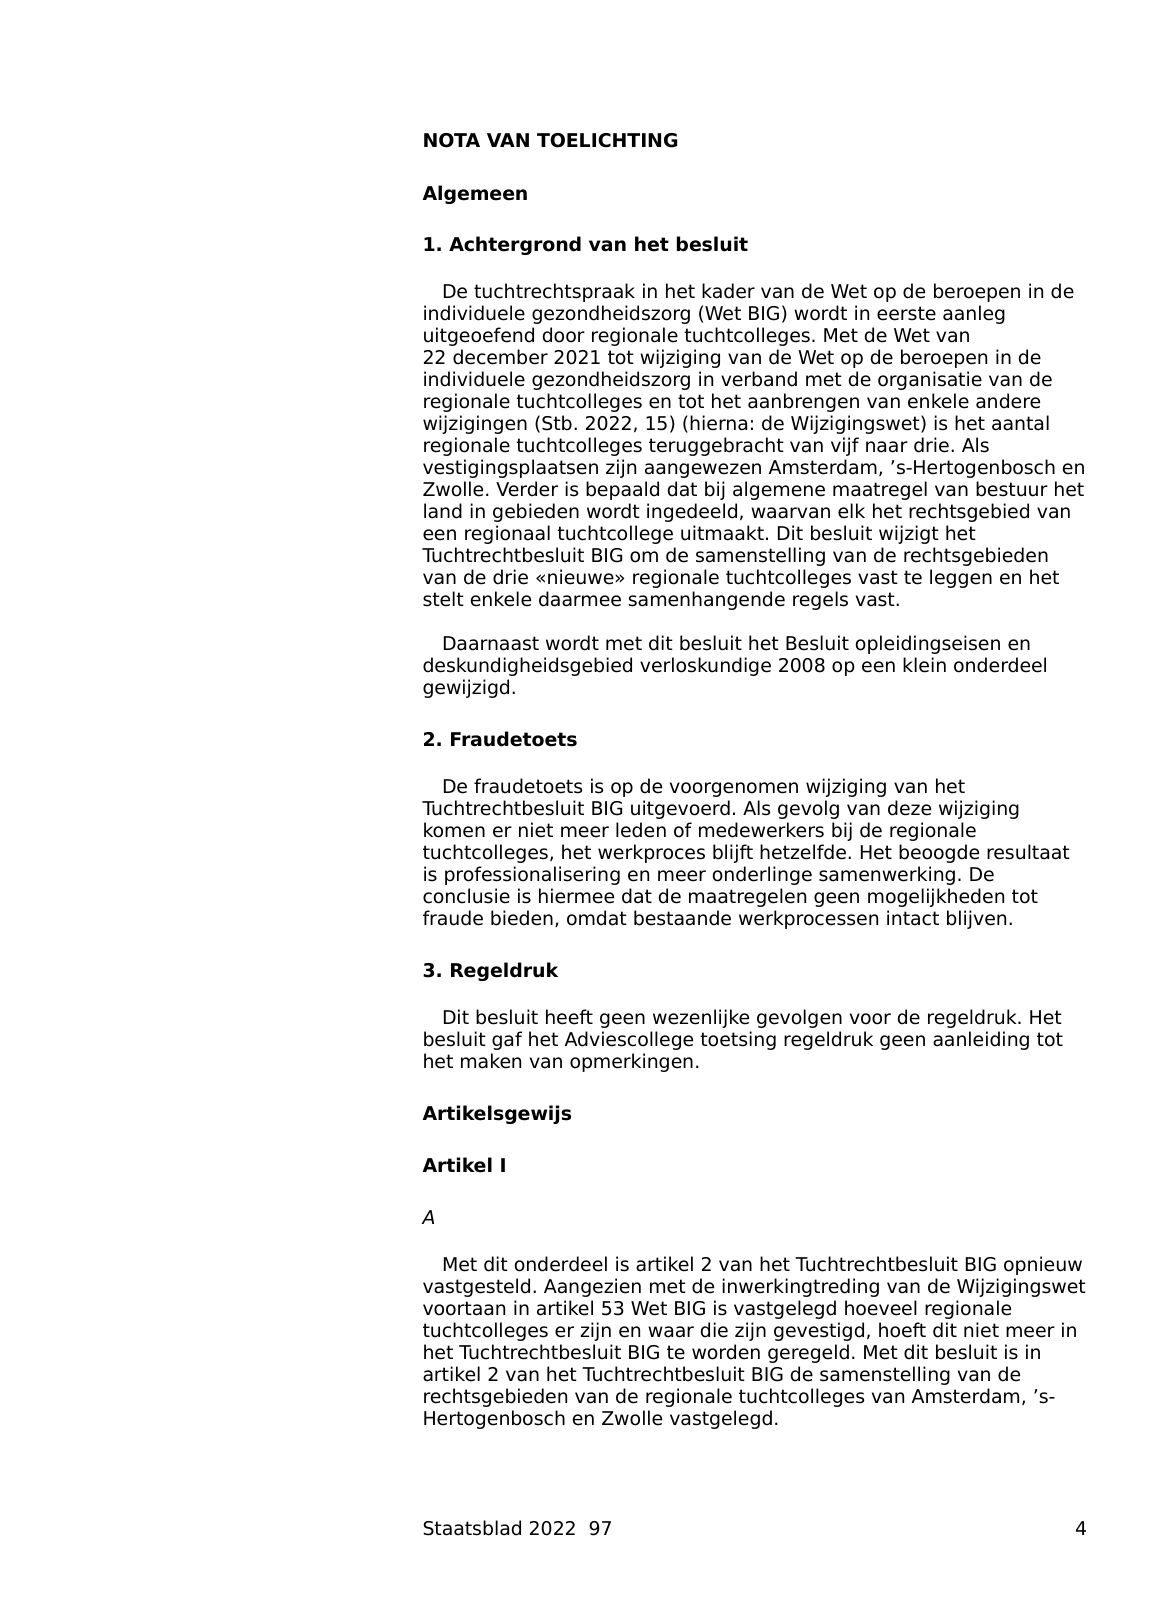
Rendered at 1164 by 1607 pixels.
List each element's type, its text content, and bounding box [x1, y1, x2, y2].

subtitle NOTA VAN TOELICHTING [422, 130, 1087, 152]
text Dit besluit heeft geen wezenlijke gevolgen voor de regeldruk. Het besluit gaf het Adviescollege toetsing regeldruk geen aanleiding tot het maken van opmerkingen. [422, 1007, 1087, 1073]
text De fraudetoets is op de voorgenomen wijziging van het Tuchtrechtbesluit BIG uitgevoerd. Als gevolg van deze wijziging komen er niet meer leden of medewerkers bij de regionale tuchtcolleges, het werkproces blijft hetzelfde. Het beoogde resultaat is professionalisering en meer onderlinge samenwerking. De conclusie is hiermee dat de maatregelen geen mogelijkheden tot fraude bieden, omdat bestaande werkprocessen intact blijven. [422, 776, 1087, 930]
subtitle Algemeen [422, 182, 1087, 204]
subtitle 2. Fraudetoets [422, 729, 1087, 751]
text De tuchtrechtspraak in het kader van de Wet op de beroepen in de individuele gezondheidszorg (Wet BIG) wordt in eerste aanleg uitgeoefend door regionale tuchtcolleges. Met de Wet van 22 december 2021 tot wijziging van de Wet op de beroepen in de individuele gezondheidszorg in verband met de organisatie van de regionale tuchtcolleges en tot het aanbrengen van enkele andere wijzigingen (Stb. 2022, 15) (hierna: de Wijzigingswet) is het aantal regionale tuchtcolleges teruggebracht van vijf naar drie. Als vestigingsplaatsen zijn aangewezen Amsterdam, ’s-Hertogenbosch en Zwolle. Verder is bepaald dat bij algemene maatregel van bestuur het land in gebieden wordt ingedeeld, waarvan elk het rechtsgebied van een regionaal tuchtcollege uitmaakt. Dit besluit wijzigt het Tuchtrechtbesluit BIG om de samenstelling van de rechtsgebieden van de drie «nieuwe» regionale tuchtcolleges vast te leggen en het stelt enkele daarmee samenhangende regels vast. [422, 281, 1087, 611]
text Daarnaast wordt met dit besluit het Besluit opleidingseisen en deskundigheidsgebied verloskundige 2008 op een klein onderdeel gewijzigd. [422, 633, 1087, 699]
subtitle A [422, 1207, 1087, 1229]
subtitle 3. Regeldruk [422, 960, 1087, 982]
subtitle Artikelsgewijs [422, 1103, 1087, 1125]
subtitle Artikel I [422, 1155, 1087, 1177]
subtitle 1. Achtergrond van het besluit [422, 234, 1087, 256]
text Met dit onderdeel is artikel 2 van het Tuchtrechtbesluit BIG opnieuw vastgesteld. Aangezien met de inwerkingtreding van de Wijzigingswet voortaan in artikel 53 Wet BIG is vastgelegd hoeveel regionale tuchtcolleges er zijn en waar die zijn gevestigd, hoeft dit niet meer in het Tuchtrechtbesluit BIG te worden geregeld. Met dit besluit is in artikel 2 van het Tuchtrechtbesluit BIG de samenstelling van de rechtsgebieden van de regionale tuchtcolleges van Amsterdam, ’s-Hertogenbosch en Zwolle vastgelegd. [422, 1254, 1087, 1430]
